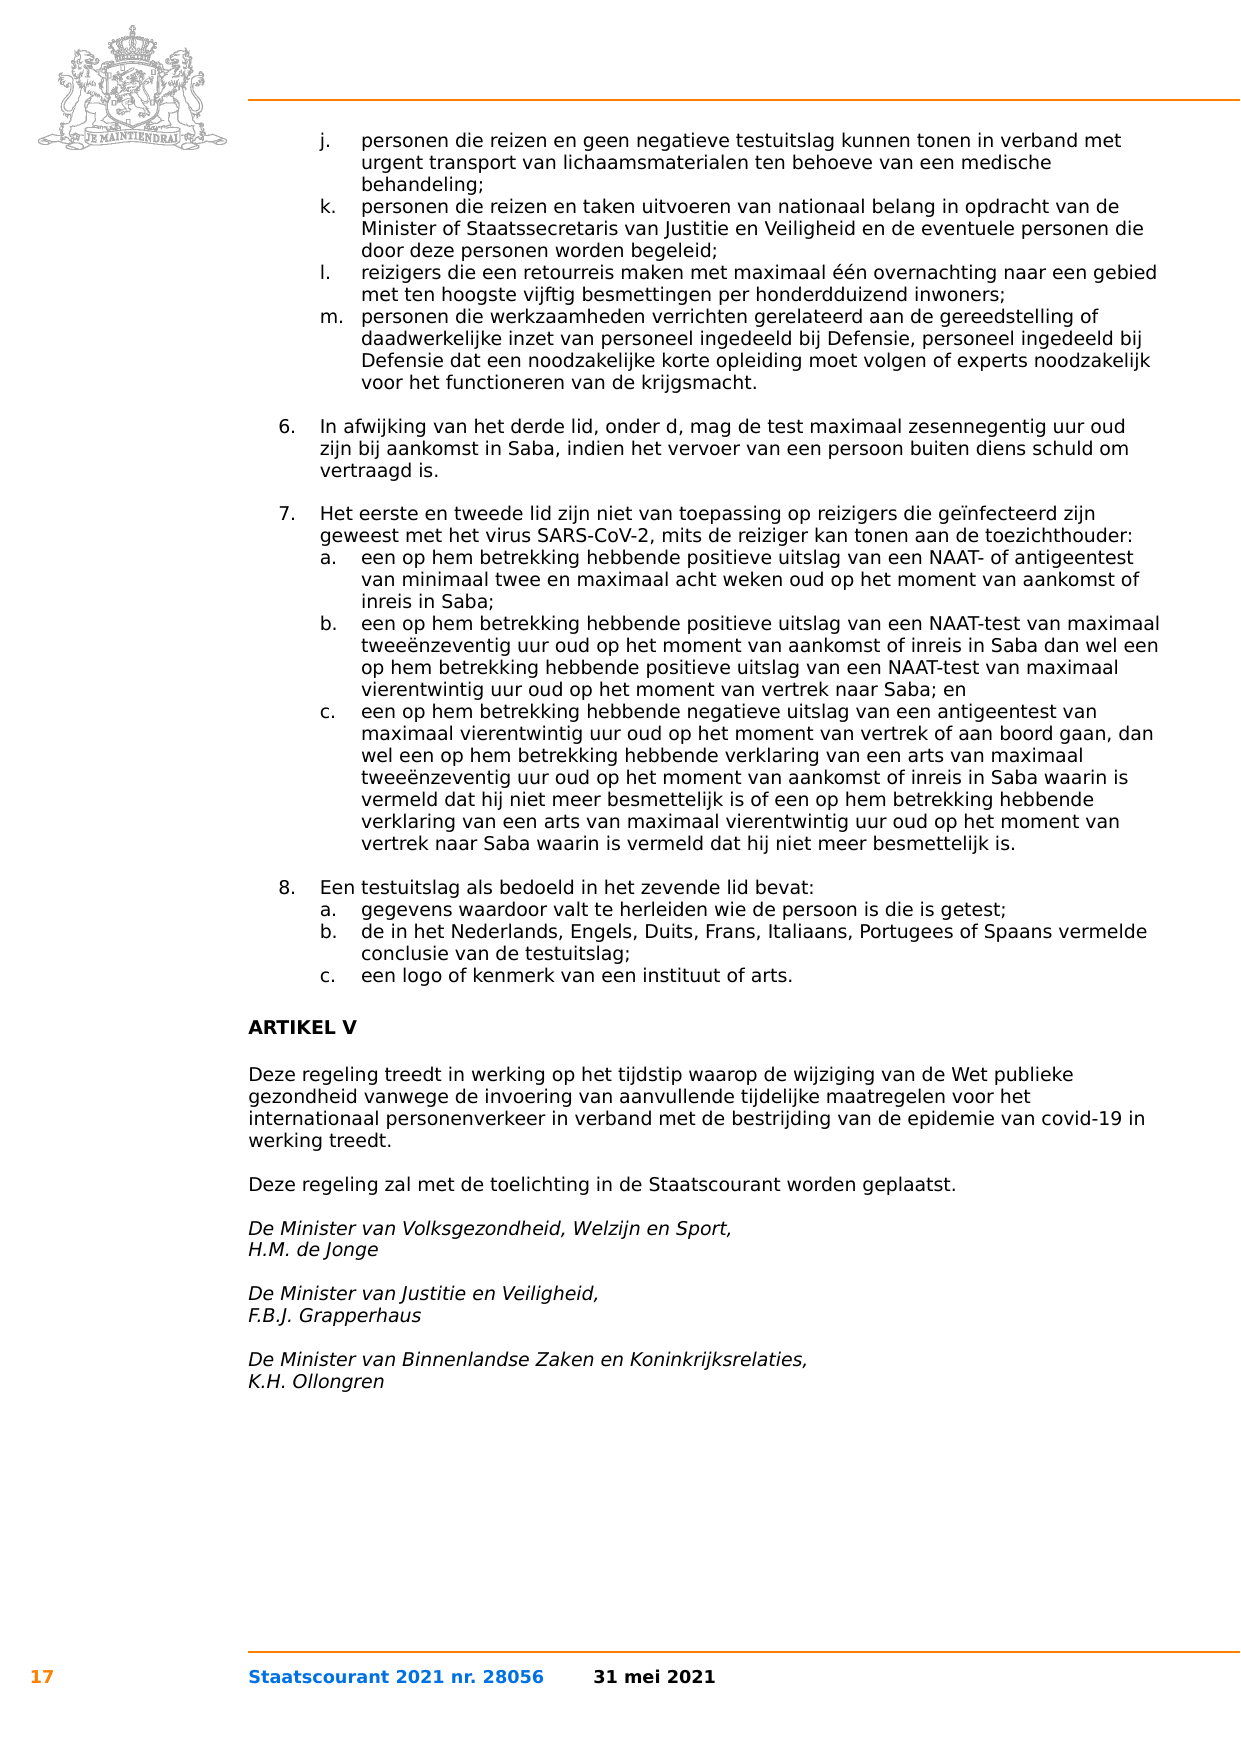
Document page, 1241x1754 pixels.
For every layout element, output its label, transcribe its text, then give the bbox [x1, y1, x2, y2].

text m. personen die werkzaamheden verrichten gerelateerd aan de gereedstelling of daadwerkelijke inzet van personeel ingedeeld bij Defensie, personeel ingedeeld bij Defensie dat een noodzakelijke korte opleiding moet volgen of experts noodzakelijk voor het functioneren van de krijgsmacht. [319, 306, 1163, 394]
text a. gegevens waardoor valt te herleiden wie de persoon is die is getest; [319, 899, 1163, 921]
text j. personen die reizen en geen negatieve testuitslag kunnen tonen in verband met urgent transport van lichaamsmaterialen ten behoeve van een medische behandeling; [319, 130, 1163, 196]
text De Minister van Binnenlandse Zaken en Koninkrijksrelaties, K.H. Ollongren [248, 1349, 1163, 1393]
text Deze regeling treedt in werking op het tijdstip waarop de wijziging van de Wet publieke gezondheid vanwege de invoering van aanvullende tijdelijke maatregelen voor het internationaal personenverkeer in verband met de bestrijding van de epidemie van covid-19 in werking treedt. [248, 1064, 1163, 1152]
text k. personen die reizen en taken uitvoeren van nationaal belang in opdracht van de Minister of Staatssecretaris van Justitie en Veiligheid en de eventuele personen die door deze personen worden begeleid; [319, 196, 1163, 262]
text c. een op hem betrekking hebbende negatieve uitslag van een antigeentest van maximaal vierentwintig uur oud op het moment van vertrek of aan boord gaan, dan wel een op hem betrekking hebbende verklaring van een arts van maximaal tweeënzeventig uur oud op het moment van aankomst of inreis in Saba waarin is vermeld dat hij niet meer besmettelijk is of een op hem betrekking hebbende verklaring van een arts van maximaal vierentwintig uur oud op het moment van vertrek naar Saba waarin is vermeld dat hij niet meer besmettelijk is. [319, 701, 1163, 855]
text De Minister van Justitie en Veiligheid, F.B.J. Grapperhaus [248, 1283, 1163, 1327]
picture [38, 25, 227, 150]
text 8. Een testuitslag als bedoeld in het zevende lid bevat: [278, 877, 1163, 899]
text l. reizigers die een retourreis maken met maximaal één overnachting naar een gebied met ten hoogste vijftig besmettingen per honderdduizend inwoners; [319, 262, 1163, 306]
subtitle ARTIKEL V [248, 1017, 1163, 1039]
text a. een op hem betrekking hebbende positieve uitslag van een NAAT- of antigeentest van minimaal twee en maximaal acht weken oud op het moment van aankomst of inreis in Saba; [319, 547, 1163, 613]
text Deze regeling zal met de toelichting in de Staatscourant worden geplaatst. [248, 1173, 1163, 1196]
text 6. In afwijking van het derde lid, onder d, mag de test maximaal zesennegentig uur oud zijn bij aankomst in Saba, indien het vervoer van een persoon buiten diens schuld om vertraagd is. [278, 416, 1163, 481]
text b. de in het Nederlands, Engels, Duits, Frans, Italiaans, Portugees of Spaans vermelde conclusie van de testuitslag; [319, 921, 1163, 965]
text b. een op hem betrekking hebbende positieve uitslag van een NAAT-test van maximaal tweeënzeventig uur oud op het moment van aankomst of inreis in Saba dan wel een op hem betrekking hebbende positieve uitslag van een NAAT-test van maximaal vierentwintig uur oud op het moment van vertrek naar Saba; en [319, 613, 1163, 701]
text 7. Het eerste en tweede lid zijn niet van toepassing op reizigers die geïnfecteerd zijn geweest met het virus SARS-CoV-2, mits de reiziger kan tonen aan de toezichthouder: [278, 503, 1163, 547]
text c. een logo of kenmerk van een instituut of arts. [319, 965, 1163, 987]
text De Minister van Volksgezondheid, Welzijn en Sport, H.M. de Jonge [248, 1217, 1163, 1261]
